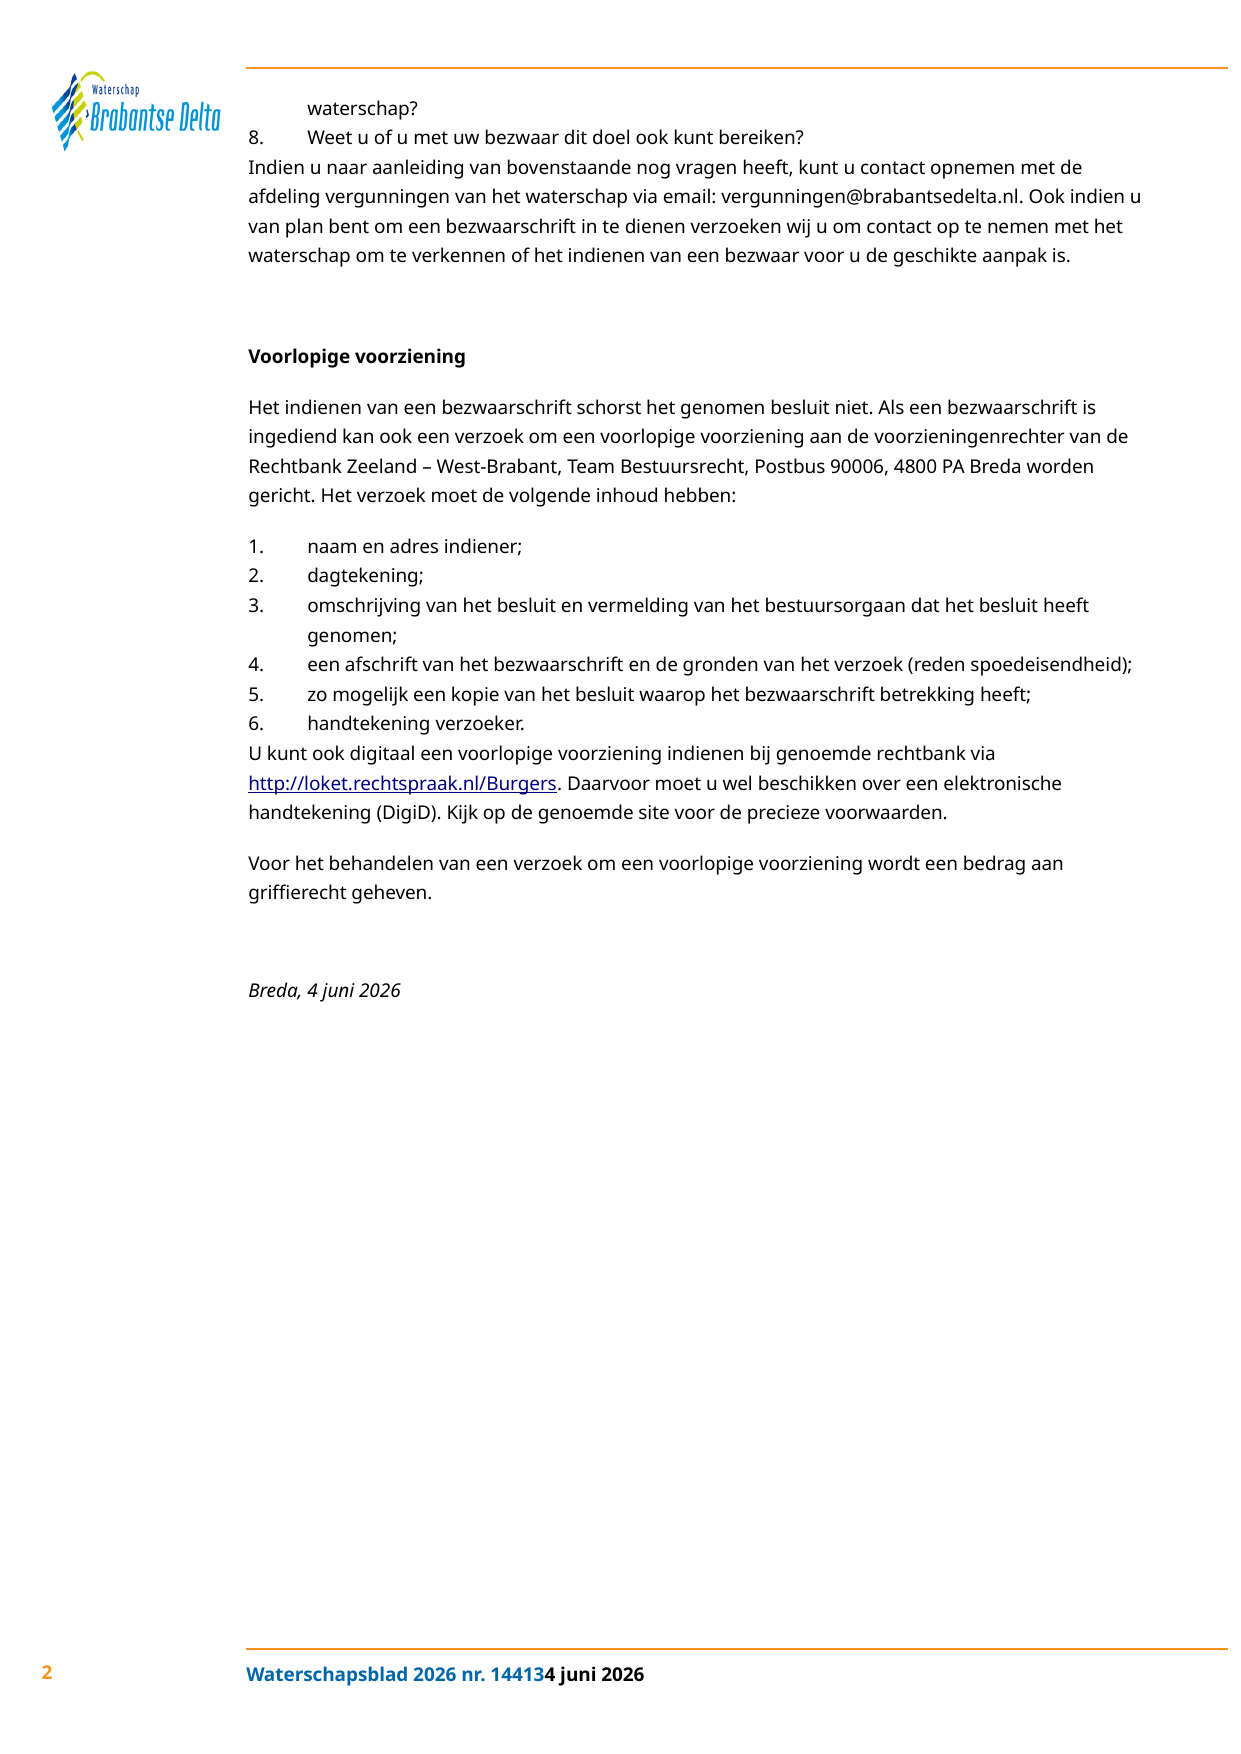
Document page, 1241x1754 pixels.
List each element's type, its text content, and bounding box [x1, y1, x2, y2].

list waterschap? [248, 95, 1152, 121]
list handtekening verzoeker. [248, 711, 1152, 736]
text U kunt ook digitaal een voorlopige voorziening indienen bij genoemde rechtbank via http://loket.rechtspraak.nl/Burgers. Daarvoor moet u wel beschikken over een elektronische handtekening (DigiD). Kijk op de genoemde site voor de precieze voorwaarden. [248, 740, 1152, 825]
list een afschrift van het bezwaarschrift en de gronden van het verzoek (reden spoedeisendheid); [248, 651, 1152, 677]
text Indien u naar aanleiding van bovenstaande nog vragen heeft, kunt u contact opnemen met de afdeling vergunningen van het waterschap via email: vergunningen@brabantsedelta.nl. Ook indien u van plan bent om een bezwaarschrift in te dienen verzoeken wij u om contact op te nemen met het waterschap om te verkennen of het indienen van een bezwaar voor u de geschikte aanpak is. [248, 154, 1152, 268]
list omschrijving van het besluit en vermelding van het bestuursorgaan dat het besluit heeft genomen; [248, 592, 1152, 648]
text Voor het behandelen van een verzoek om een voorlopige voorziening wordt een bedrag aan griffierecht geheven. [248, 850, 1152, 905]
text Voorlopige voorziening [248, 343, 1152, 369]
list zo mogelijk een kopie van het besluit waarop het bezwaarschrift betrekking heeft; [248, 681, 1152, 707]
text Het indienen van een bezwaarschrift schorst het genomen besluit niet. Als een bezwaarschrift is ingediend kan ook een verzoek om een voorlopige voorziening aan de voorzieningenrechter van de Rechtbank Zeeland – West-Brabant, Team Bestuursrecht, Postbus 90006, 4800 PA Breda worden gericht. Het verzoek moet de volgende inhoud hebben: [248, 394, 1152, 508]
list naam en adres indiener; [248, 533, 1152, 559]
text Breda, 4 juni 2026 [248, 978, 1152, 1003]
picture [41, 47, 231, 172]
list dagtekening; [248, 563, 1152, 588]
list Weet u of u met uw bezwaar dit doel ook kunt bereiken? [248, 124, 1152, 150]
